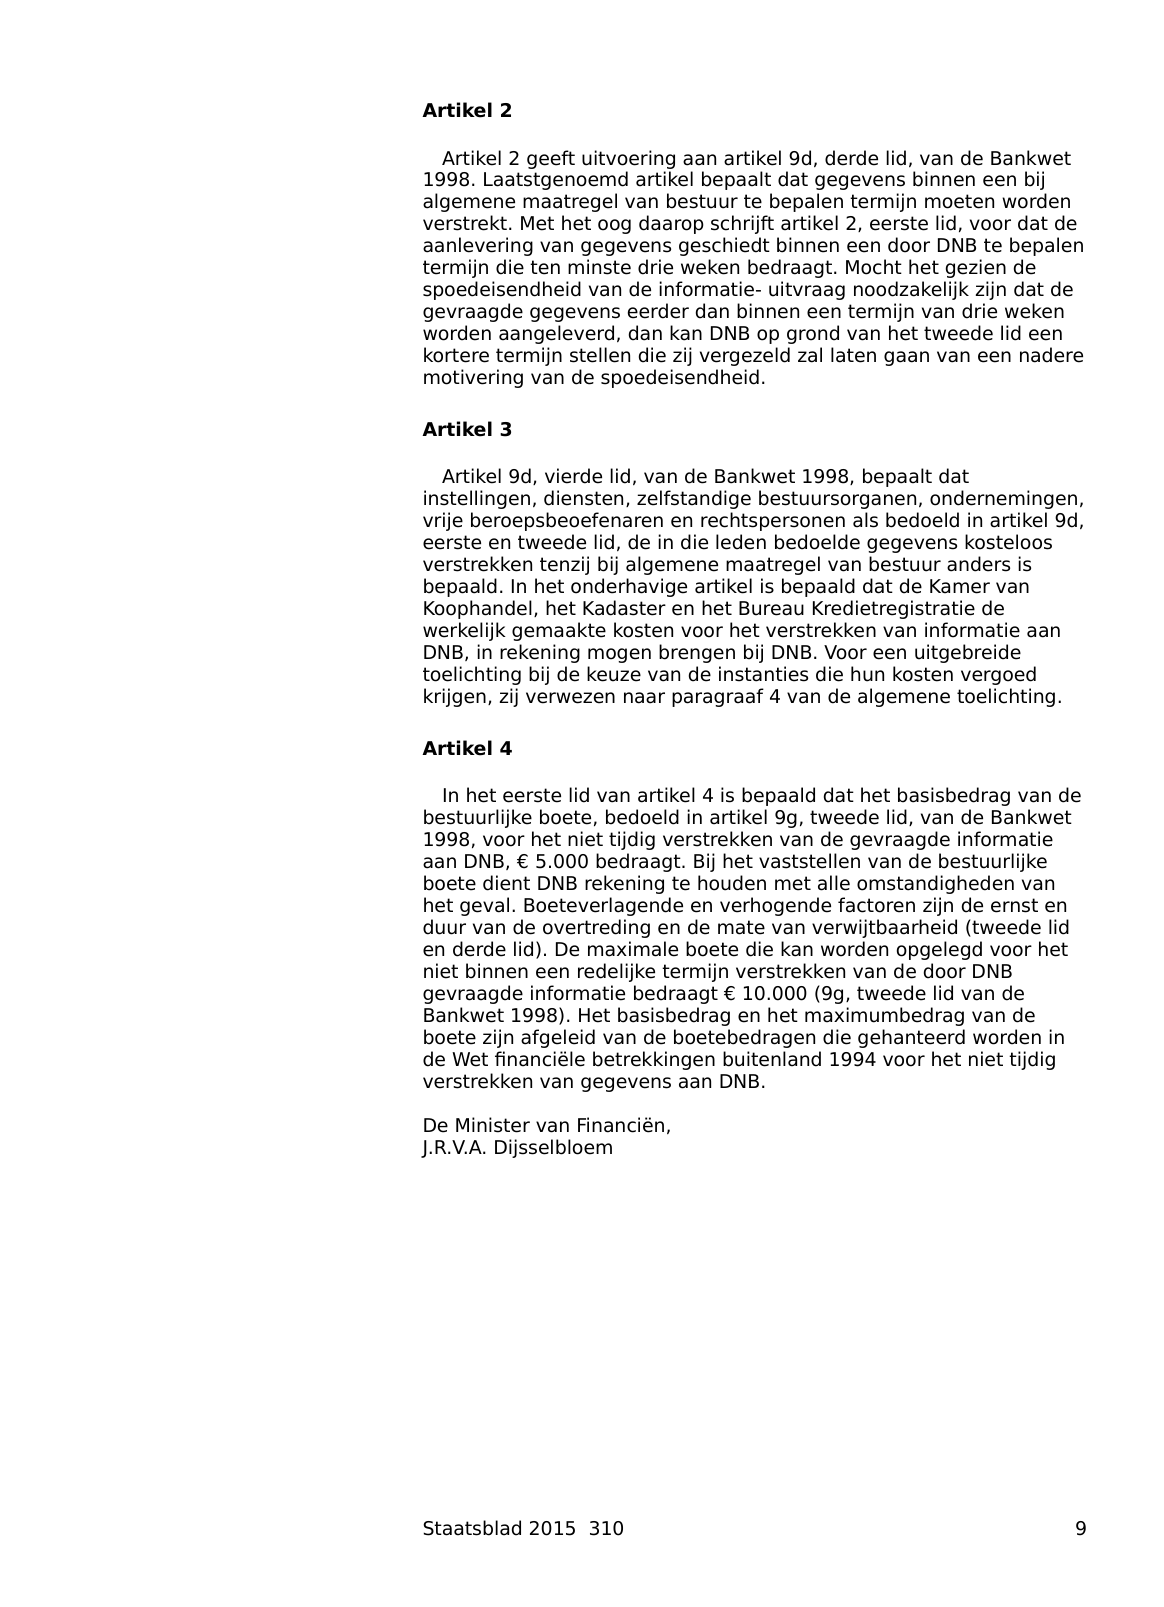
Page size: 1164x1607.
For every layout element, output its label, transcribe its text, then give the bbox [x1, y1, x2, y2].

subtitle Artikel 2 [422, 100, 1087, 122]
text De Minister van Financiën, J.R.V.A. Dijsselbloem [422, 1115, 1087, 1159]
text Artikel 9d, vierde lid, van de Bankwet 1998, bepaalt dat instellingen, diensten, zelfstandige bestuursorganen, ondernemingen, vrije beroepsbeoefenaren en rechtspersonen als bedoeld in artikel 9d, eerste en tweede lid, de in die leden bedoelde gegevens kosteloos verstrekken tenzij bij algemene maatregel van bestuur anders is bepaald. In het onderhavige artikel is bepaald dat de Kamer van Koophandel, het Kadaster en het Bureau Kredietregistratie de werkelijk gemaakte kosten voor het verstrekken van informatie aan DNB, in rekening mogen brengen bij DNB. Voor een uitgebreide toelichting bij de keuze van de instanties die hun kosten vergoed krijgen, zij verwezen naar paragraaf 4 van de algemene toelichting. [422, 466, 1087, 708]
subtitle Artikel 3 [422, 419, 1087, 441]
text In het eerste lid van artikel 4 is bepaald dat het basisbedrag van de bestuurlijke boete, bedoeld in artikel 9g, tweede lid, van de Bankwet 1998, voor het niet tijdig verstrekken van de gevraagde informatie aan DNB, € 5.000 bedraagt. Bij het vaststellen van de bestuurlijke boete dient DNB rekening te houden met alle omstandigheden van het geval. Boeteverlagende en verhogende factoren zijn de ernst en duur van de overtreding en de mate van verwijtbaarheid (tweede lid en derde lid). De maximale boete die kan worden opgelegd voor het niet binnen een redelijke termijn verstrekken van de door DNB gevraagde informatie bedraagt € 10.000 (9g, tweede lid van de Bankwet 1998). Het basisbedrag en het maximumbedrag van de boete zijn afgeleid van de boetebedragen die gehanteerd worden in de Wet financiële betrekkingen buitenland 1994 voor het niet tijdig verstrekken van gegevens aan DNB. [422, 785, 1087, 1093]
subtitle Artikel 4 [422, 738, 1087, 760]
text Artikel 2 geeft uitvoering aan artikel 9d, derde lid, van de Bankwet 1998. Laatstgenoemd artikel bepaalt dat gegevens binnen een bij algemene maatregel van bestuur te bepalen termijn moeten worden verstrekt. Met het oog daarop schrijft artikel 2, eerste lid, voor dat de aanlevering van gegevens geschiedt binnen een door DNB te bepalen termijn die ten minste drie weken bedraagt. Mocht het gezien de spoedeisendheid van de informatie- uitvraag noodzakelijk zijn dat de gevraagde gegevens eerder dan binnen een termijn van drie weken worden aangeleverd, dan kan DNB op grond van het tweede lid een kortere termijn stellen die zij vergezeld zal laten gaan van een nadere motivering van de spoedeisendheid. [422, 147, 1087, 389]
